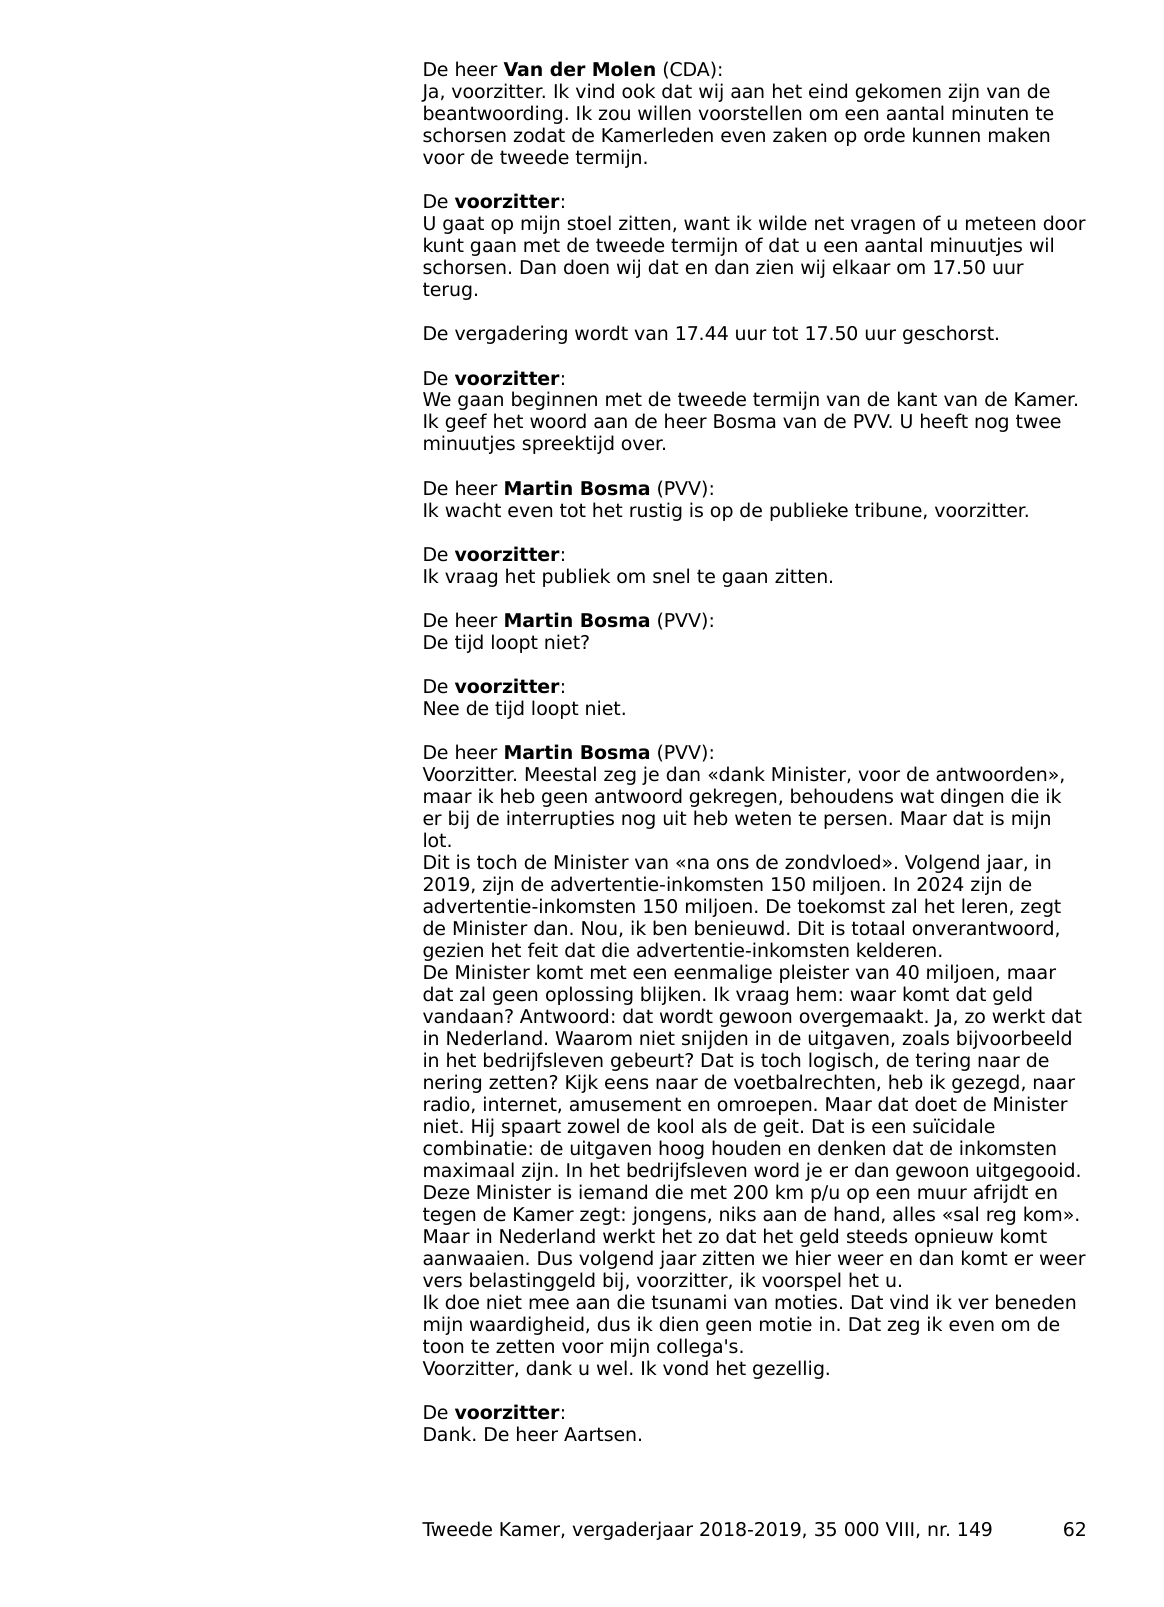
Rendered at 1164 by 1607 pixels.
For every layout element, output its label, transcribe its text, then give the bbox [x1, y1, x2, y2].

text Voorzitter. Meestal zeg je dan «dank Minister, voor de antwoorden», maar ik heb geen antwoord gekregen, behoudens wat dingen die ik er bij de interrupties nog uit heb weten te persen. Maar dat is mijn lot. [422, 764, 1087, 852]
text De tijd loopt niet? [422, 632, 1087, 654]
text De heer Martin Bosma (PVV): [422, 477, 1087, 499]
text Ja, voorzitter. Ik vind ook dat wij aan het eind gekomen zijn van de beantwoording. Ik zou willen voorstellen om een aantal minuten te schorsen zodat de Kamerleden even zaken op orde kunnen maken voor de tweede termijn. [422, 81, 1087, 169]
text De heer Martin Bosma (PVV): [422, 742, 1087, 764]
text Ik doe niet mee aan die tsunami van moties. Dat vind ik ver beneden mijn waardigheid, dus ik dien geen motie in. Dat zeg ik even om de toon te zetten voor mijn collega's. [422, 1292, 1087, 1357]
text Ik wacht even tot het rustig is op de publieke tribune, voorzitter. [422, 499, 1087, 521]
text De voorzitter: [422, 191, 1087, 213]
text Nee de tijd loopt niet. [422, 698, 1087, 720]
text De Minister komt met een eenmalige pleister van 40 miljoen, maar dat zal geen oplossing blijken. Ik vraag hem: waar komt dat geld vandaan? Antwoord: dat wordt gewoon overgemaakt. Ja, zo werkt dat in Nederland. Waarom niet snijden in de uitgaven, zoals bijvoorbeeld in het bedrijfsleven gebeurt? Dat is toch logisch, de tering naar de nering zetten? Kijk eens naar de voetbalrechten, heb ik gezegd, naar radio, internet, amusement en omroepen. Maar dat doet de Minister niet. Hij spaart zowel de kool als de geit. Dat is een suïcidale combinatie: de uitgaven hoog houden en denken dat de inkomsten maximaal zijn. In het bedrijfsleven word je er dan gewoon uitgegooid. Deze Minister is iemand die met 200 km p/u op een muur afrijdt en tegen de Kamer zegt: jongens, niks aan de hand, alles «sal reg kom». Maar in Nederland werkt het zo dat het geld steeds opnieuw komt aanwaaien. Dus volgend jaar zitten we hier weer en dan komt er weer vers belastinggeld bij, voorzitter, ik voorspel het u. [422, 962, 1087, 1292]
text De vergadering wordt van 17.44 uur tot 17.50 uur geschorst. [422, 323, 1087, 345]
text We gaan beginnen met de tweede termijn van de kant van de Kamer. Ik geef het woord aan de heer Bosma van de PVV. U heeft nog twee minuutjes spreektijd over. [422, 389, 1087, 455]
text De heer Martin Bosma (PVV): [422, 610, 1087, 632]
text De voorzitter: [422, 676, 1087, 698]
text De voorzitter: [422, 367, 1087, 389]
text Dank. De heer Aartsen. [422, 1424, 1087, 1446]
text Voorzitter, dank u wel. Ik vond het gezellig. [422, 1357, 1087, 1379]
text Ik vraag het publiek om snel te gaan zitten. [422, 566, 1087, 588]
text Dit is toch de Minister van «na ons de zondvloed». Volgend jaar, in 2019, zijn de advertentie-inkomsten 150 miljoen. In 2024 zijn de advertentie-inkomsten 150 miljoen. De toekomst zal het leren, zegt de Minister dan. Nou, ik ben benieuwd. Dit is totaal onverantwoord, gezien het feit dat die advertentie-inkomsten kelderen. [422, 852, 1087, 962]
text De voorzitter: [422, 1402, 1087, 1424]
text De voorzitter: [422, 544, 1087, 566]
text De heer Van der Molen (CDA): [422, 59, 1087, 81]
text U gaat op mijn stoel zitten, want ik wilde net vragen of u meteen door kunt gaan met de tweede termijn of dat u een aantal minuutjes wil schorsen. Dan doen wij dat en dan zien wij elkaar om 17.50 uur terug. [422, 213, 1087, 301]
